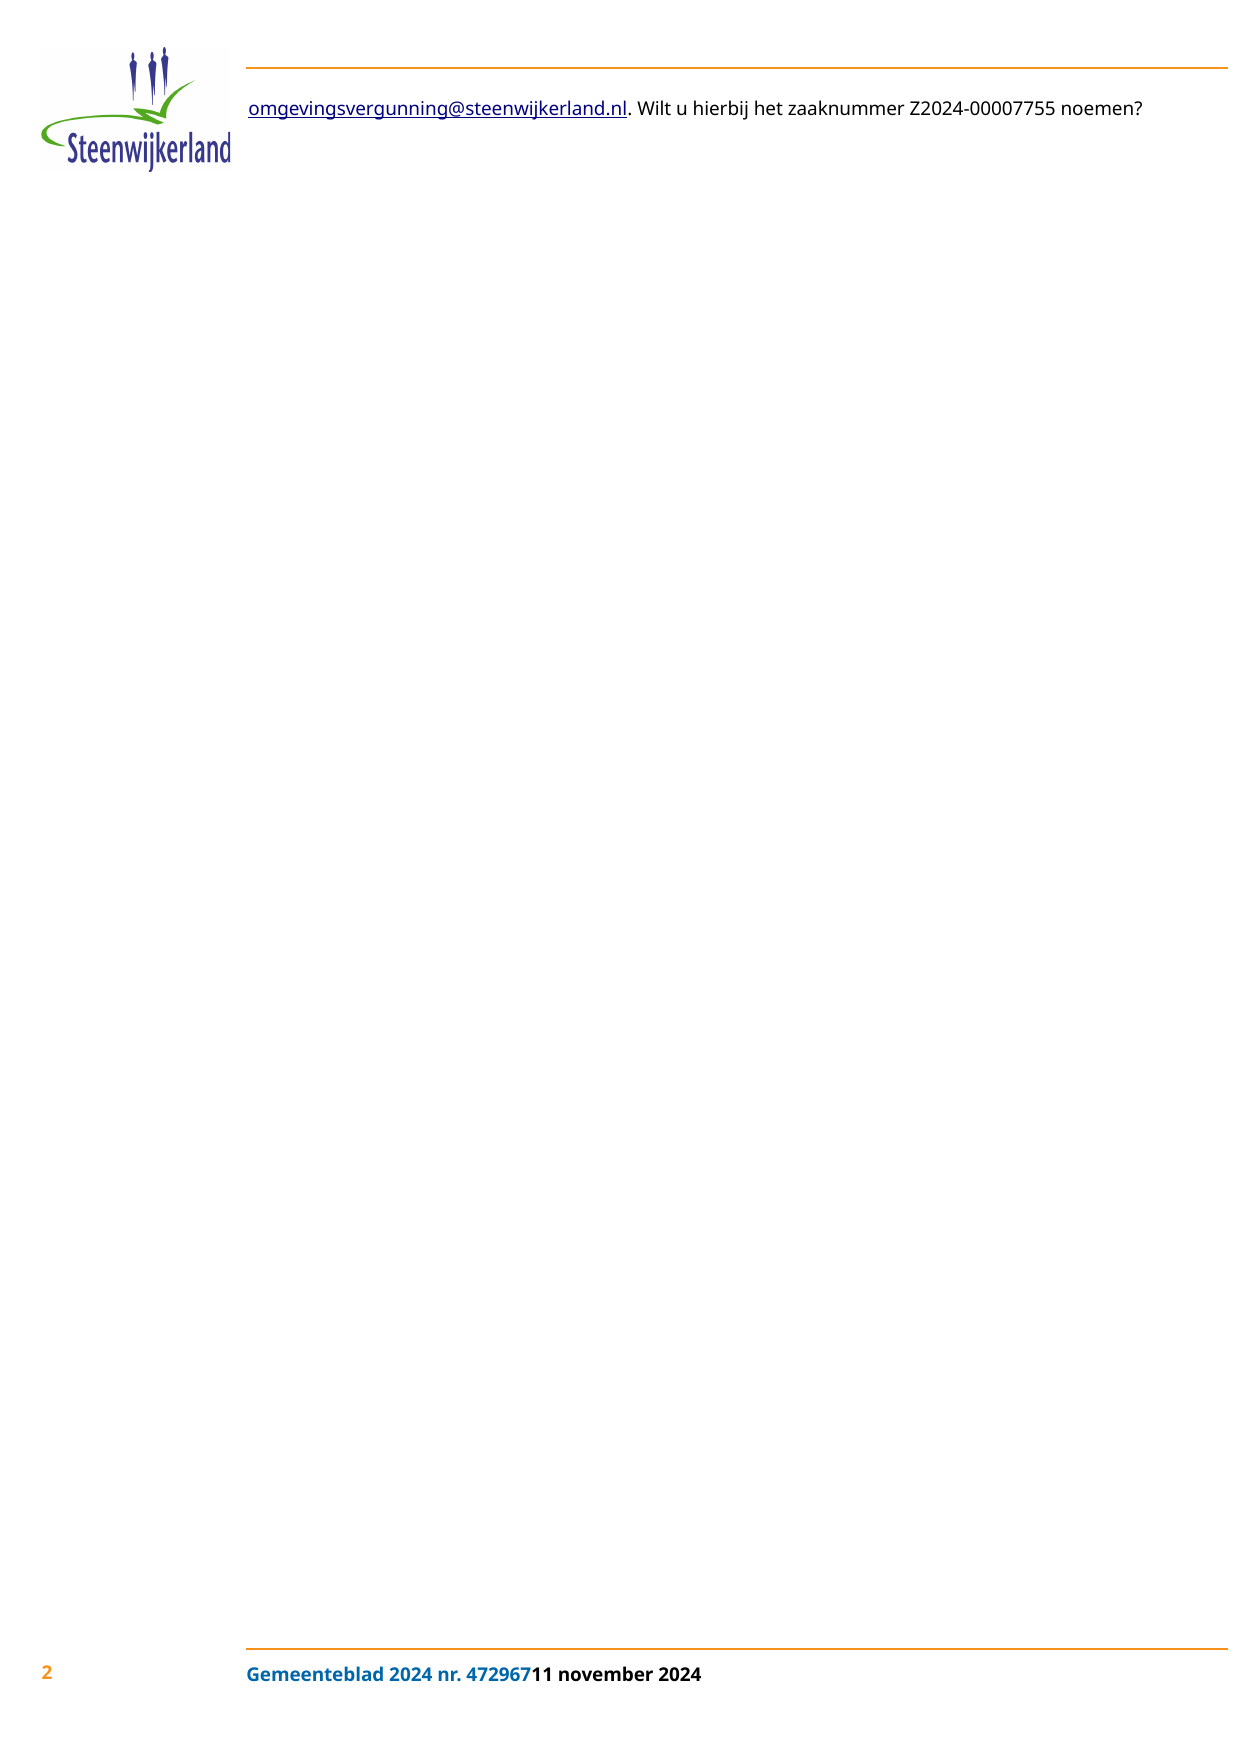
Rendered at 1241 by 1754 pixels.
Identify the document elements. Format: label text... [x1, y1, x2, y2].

text omgevingsvergunning@steenwijkerland.nl. Wilt u hierbij het zaaknummer Z2024-00007755 noemen? [248, 95, 1152, 121]
picture [41, 47, 231, 172]
